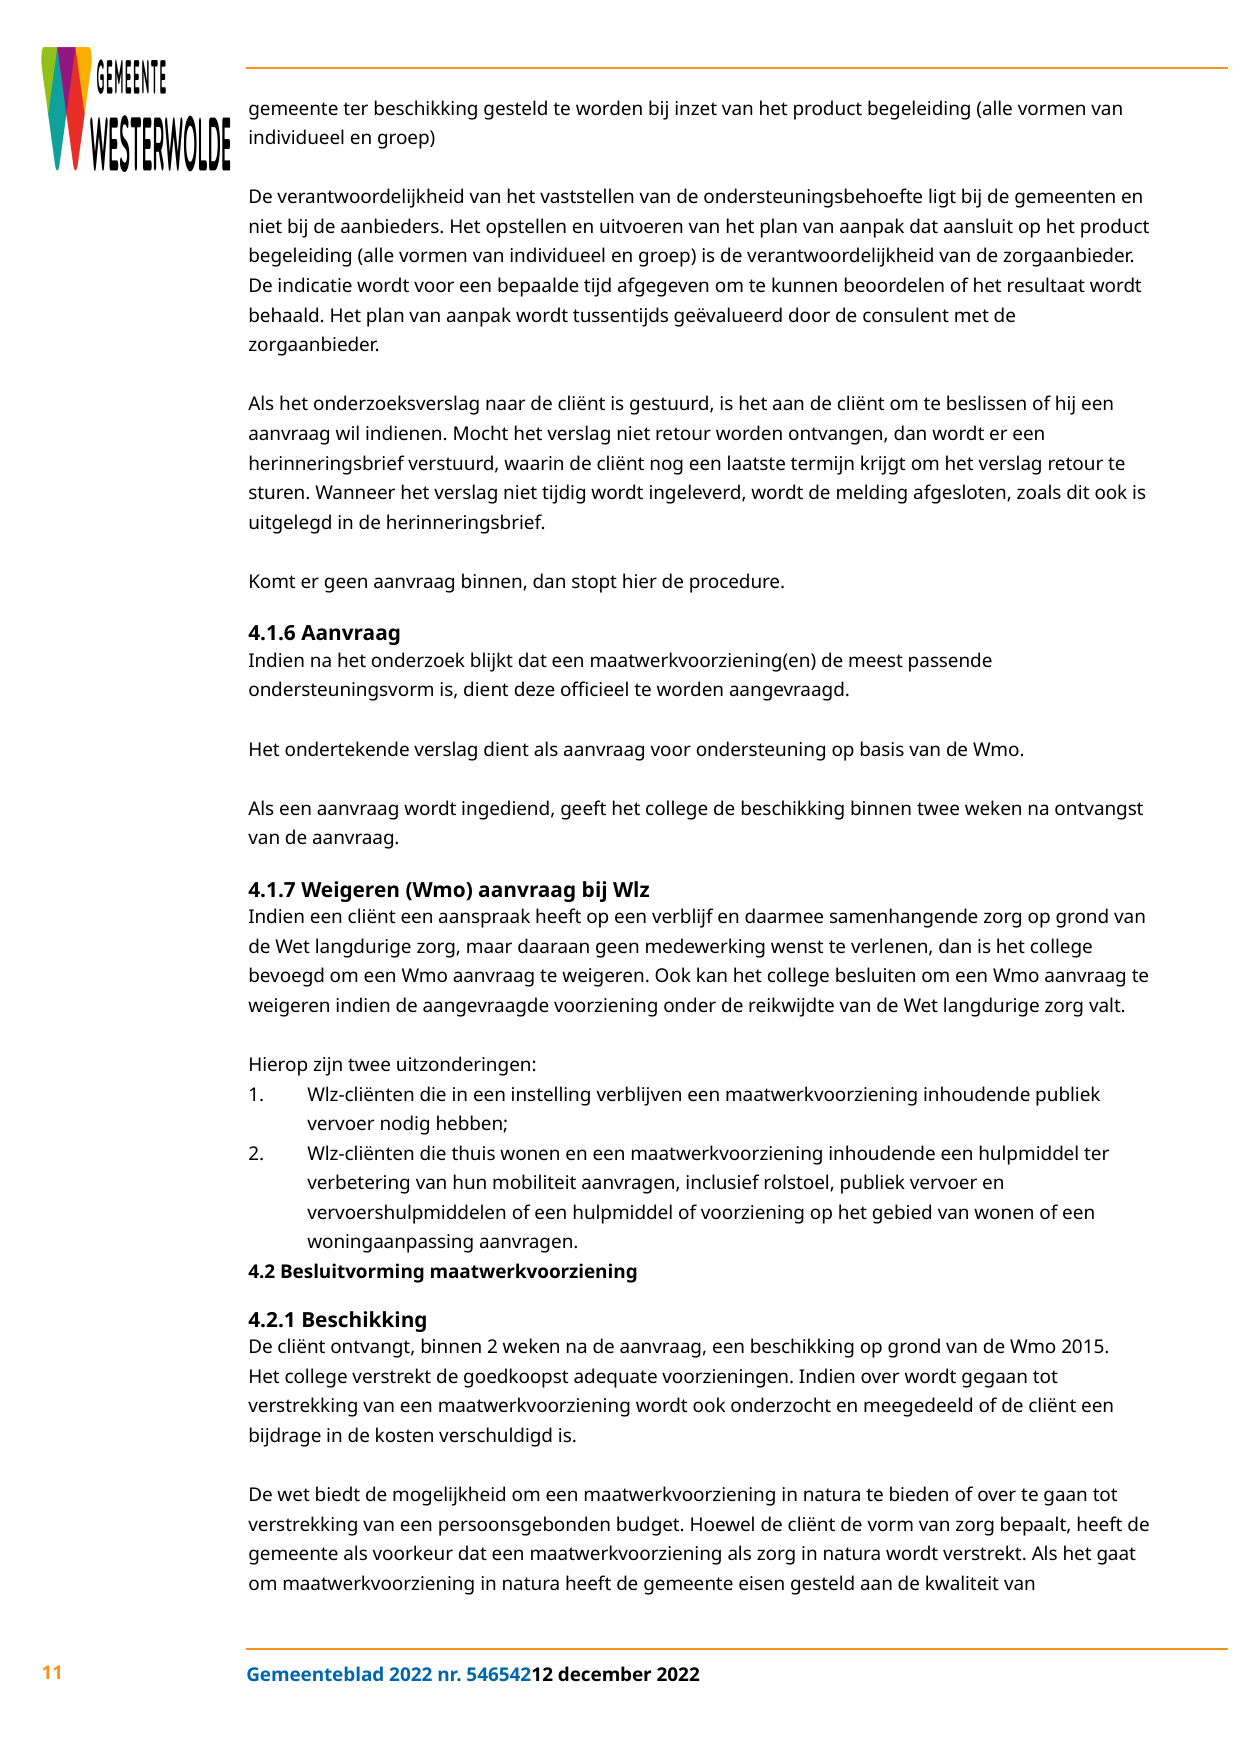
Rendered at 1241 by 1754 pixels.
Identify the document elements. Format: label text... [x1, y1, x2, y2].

text 4.1.7 Weigeren (Wmo) aanvraag bij Wlz [248, 875, 1152, 903]
picture [41, 47, 231, 172]
text Indien een cliënt een aanspraak heeft op een verblijf en daarmee samenhangende zorg op grond van de Wet langdurige zorg, maar daaraan geen medewerking wenst te verlenen, dan is het college bevoegd om een Wmo aanvraag te weigeren. Ook kan het college besluiten om een Wmo aanvraag te weigeren indien de aangevraagde voorziening onder de reikwijdte van de Wet langdurige zorg valt. [248, 903, 1152, 1018]
text Het college verstrekt de goedkoopst adequate voorzieningen. Indien over wordt gegaan tot verstrekking van een maatwerkvoorziening wordt ook onderzocht en meegedeeld of de cliënt een bijdrage in de kosten verschuldigd is. [248, 1363, 1152, 1448]
list Wlz-cliënten die in een instelling verblijven een maatwerkvoorziening inhoudende publiek vervoer nodig hebben; [248, 1081, 1152, 1136]
text gemeente ter beschikking gesteld te worden bij inzet van het product begeleiding (alle vormen van individueel en groep) [248, 95, 1152, 150]
text De wet biedt de mogelijkheid om een maatwerkvoorziening in natura te bieden of over te gaan tot verstrekking van een persoonsgebonden budget. Hoewel de cliënt de vorm van zorg bepaalt, heeft de gemeente als voorkeur dat een maatwerkvoorziening als zorg in natura wordt verstrekt. Als het gaat om maatwerkvoorziening in natura heeft de gemeente eisen gesteld aan de kwaliteit van [248, 1481, 1152, 1596]
text De verantwoordelijkheid van het vaststellen van de ondersteuningsbehoefte ligt bij de gemeenten en niet bij de aanbieders. Het opstellen en uitvoeren van het plan van aanpak dat aansluit op het product begeleiding (alle vormen van individueel en groep) is de verantwoordelijkheid van de zorgaanbieder. [248, 183, 1152, 268]
text De indicatie wordt voor een bepaalde tijd afgegeven om te kunnen beoordelen of het resultaat wordt behaald. Het plan van aanpak wordt tussentijds geëvalueerd door de consulent met de zorgaanbieder. [248, 272, 1152, 357]
text Komt er geen aanvraag binnen, dan stopt hier de procedure. [248, 568, 1152, 594]
text 4.2.1 Beschikking [248, 1305, 1152, 1333]
list Wlz-cliënten die thuis wonen en een maatwerkvoorziening inhoudende een hulpmiddel ter verbetering van hun mobiliteit aanvragen, inclusief rolstoel, publiek vervoer en vervoershulpmiddelen of een hulpmiddel of voorziening op het gebied van wonen of een woningaanpassing aanvragen. [248, 1140, 1152, 1254]
text Indien na het onderzoek blijkt dat een maatwerkvoorziening(en) de meest passende ondersteuningsvorm is, dient deze officieel te worden aangevraagd. [248, 647, 1152, 702]
text De cliënt ontvangt, binnen 2 weken na de aanvraag, een beschikking op grond van de Wmo 2015. [248, 1333, 1152, 1359]
text Het ondertekende verslag dient als aanvraag voor ondersteuning op basis van de Wmo. [248, 736, 1152, 761]
text Als het onderzoeksverslag naar de cliënt is gestuurd, is het aan de cliënt om te beslissen of hij een aanvraag wil indienen. Mocht het verslag niet retour worden ontvangen, dan wordt er een herinneringsbrief verstuurd, waarin de cliënt nog een laatste termijn krijgt om het verslag retour te sturen. Wanneer het verslag niet tijdig wordt ingeleverd, wordt de melding afgesloten, zoals dit ook is uitgelegd in de herinneringsbrief. [248, 391, 1152, 535]
text Als een aanvraag wordt ingediend, geeft het college de beschikking binnen twee weken na ontvangst van de aanvraag. [248, 795, 1152, 850]
text 4.1.6 Aanvraag [248, 618, 1152, 647]
text Hierop zijn twee uitzonderingen: [248, 1051, 1152, 1077]
text 4.2 Besluitvorming maatwerkvoorziening [248, 1258, 1152, 1284]
